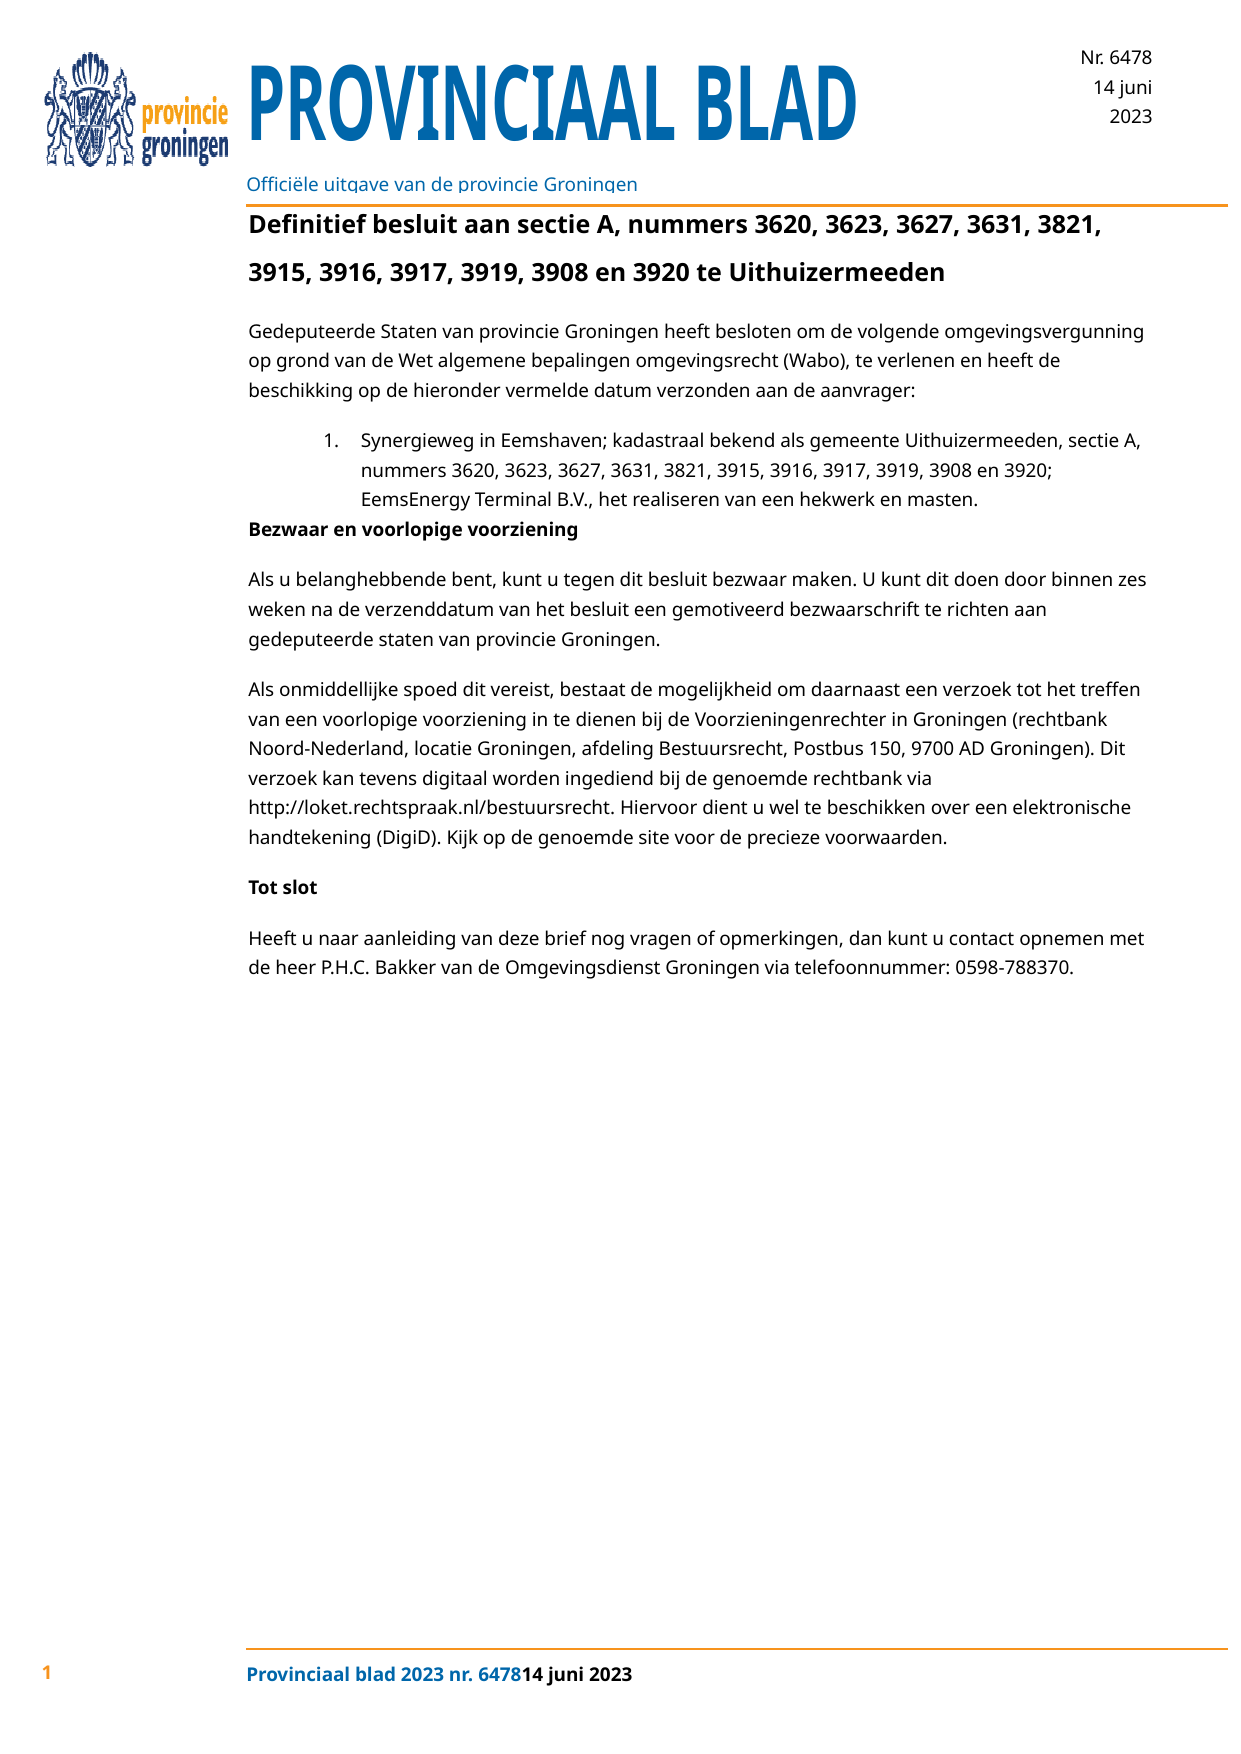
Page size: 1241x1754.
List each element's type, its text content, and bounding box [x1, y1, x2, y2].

text Definitief besluit aan sectie A, nummers 3620, 3623, 3627, 3631, 3821, 3915, 3916, 3917, 3919, 3908 en 3920 te Uithuizermeeden [248, 207, 1152, 288]
picture [41, 47, 231, 172]
text Als onmiddellijke spoed dit vereist, bestaat de mogelijkheid om daarnaast een verzoek tot het treffen van een voorlopige voorziening in te dienen bij de Voorzieningenrechter in Groningen (rechtbank Noord-Nederland, locatie Groningen, afdeling Bestuursrecht, Postbus 150, 9700 AD Groningen). Dit verzoek kan tevens digitaal worden ingediend bij de genoemde rechtbank via http://loket.rechtspraak.nl/bestuursrecht. Hiervoor dient u wel te beschikken over een elektronische handtekening (DigiD). Kijk op de genoemde site voor de precieze voorwaarden. [248, 676, 1152, 850]
text Bezwaar en voorlopige voorziening [248, 516, 1152, 542]
text Heeft u naar aanleiding van deze brief nog vragen of opmerkingen, dan kunt u contact opnemen met de heer P.H.C. Bakker van de Omgevingsdienst Groningen via telefoonnummer: 0598-788370. [248, 925, 1152, 980]
text Als u belanghebbende bent, kunt u tegen dit besluit bezwaar maken. U kunt dit doen door binnen zes weken na de verzenddatum van het besluit een gemotiveerd bezwaarschrift te richten aan gedeputeerde staten van provincie Groningen. [248, 567, 1152, 652]
text Gedeputeerde Staten van provincie Groningen heeft besloten om de volgende omgevingsvergunning op grond van de Wet algemene bepalingen omgevingsrecht (Wabo), te verlenen en heeft de beschikking op de hieronder vermelde datum verzonden aan de aanvrager: [248, 318, 1152, 403]
text Tot slot [248, 874, 1152, 900]
list Synergieweg in Eemshaven; kadastraal bekend als gemeente Uithuizermeeden, sectie A, nummers 3620, 3623, 3627, 3631, 3821, 3915, 3916, 3917, 3919, 3908 en 3920; EemsEnergy Terminal B.V., het realiseren van een hekwerk en masten. [323, 427, 1152, 512]
